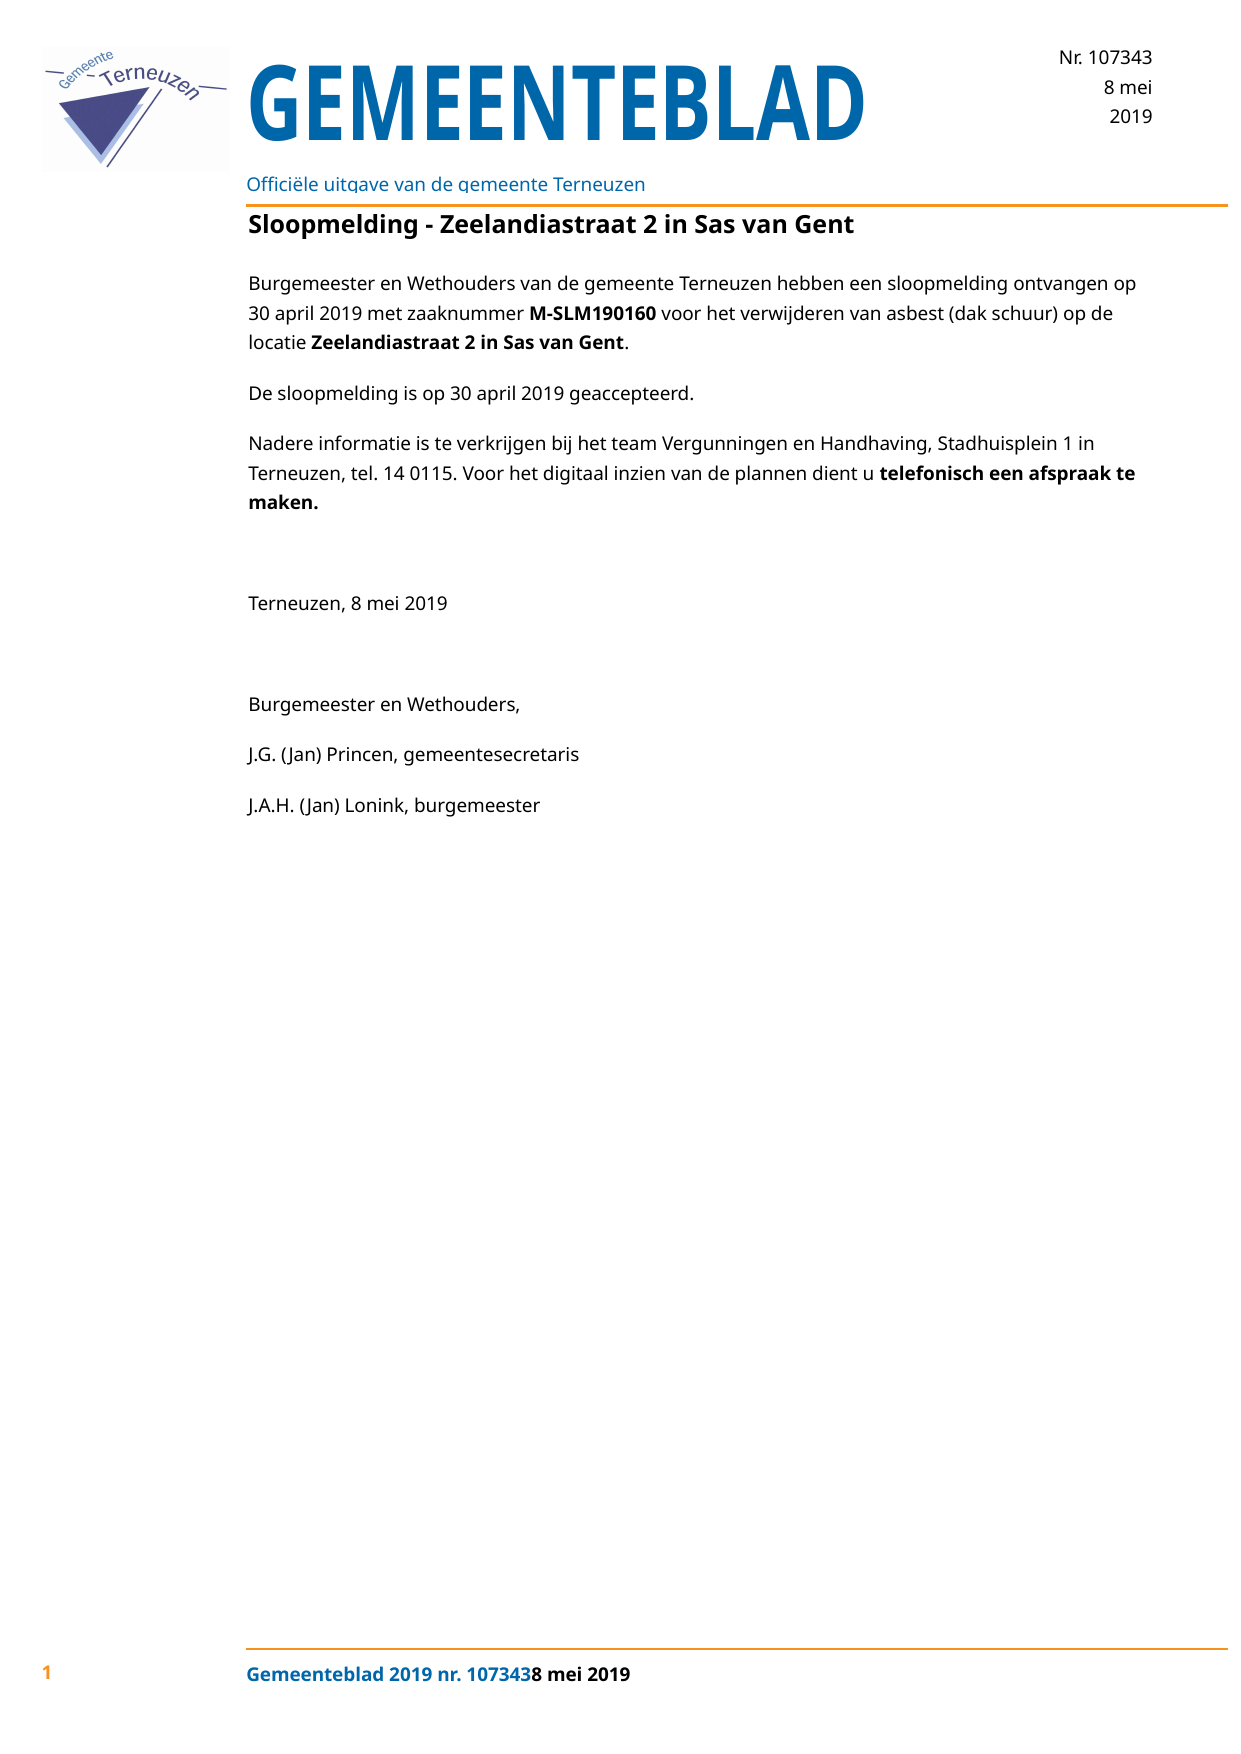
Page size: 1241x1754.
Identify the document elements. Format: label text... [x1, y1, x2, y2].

picture [41, 47, 231, 172]
text J.G. (Jan) Princen, gemeentesecretaris [248, 742, 1152, 767]
text Nadere informatie is te verkrijgen bij het team Vergunningen en Handhaving, Stadhuisplein 1 in Terneuzen, tel. 14 0115. Voor het digitaal inzien van de plannen dient u telefonisch een afspraak te maken. [248, 430, 1152, 515]
text De sloopmelding is op 30 april 2019 geaccepteerd. [248, 380, 1152, 406]
text J.A.H. (Jan) Lonink, burgemeester [248, 792, 1152, 818]
text Terneuzen, 8 mei 2019 [248, 590, 1152, 616]
text Sloopmelding - Zeelandiastraat 2 in Sas van Gent [248, 207, 1152, 241]
text Burgemeester en Wethouders van de gemeente Terneuzen hebben een sloopmelding ontvangen op 30 april 2019 met zaaknummer M-SLM190160 voor het verwijderen van asbest (dak schuur) op de locatie Zeelandiastraat 2 in Sas van Gent. [248, 270, 1152, 355]
text Burgemeester en Wethouders, [248, 691, 1152, 717]
